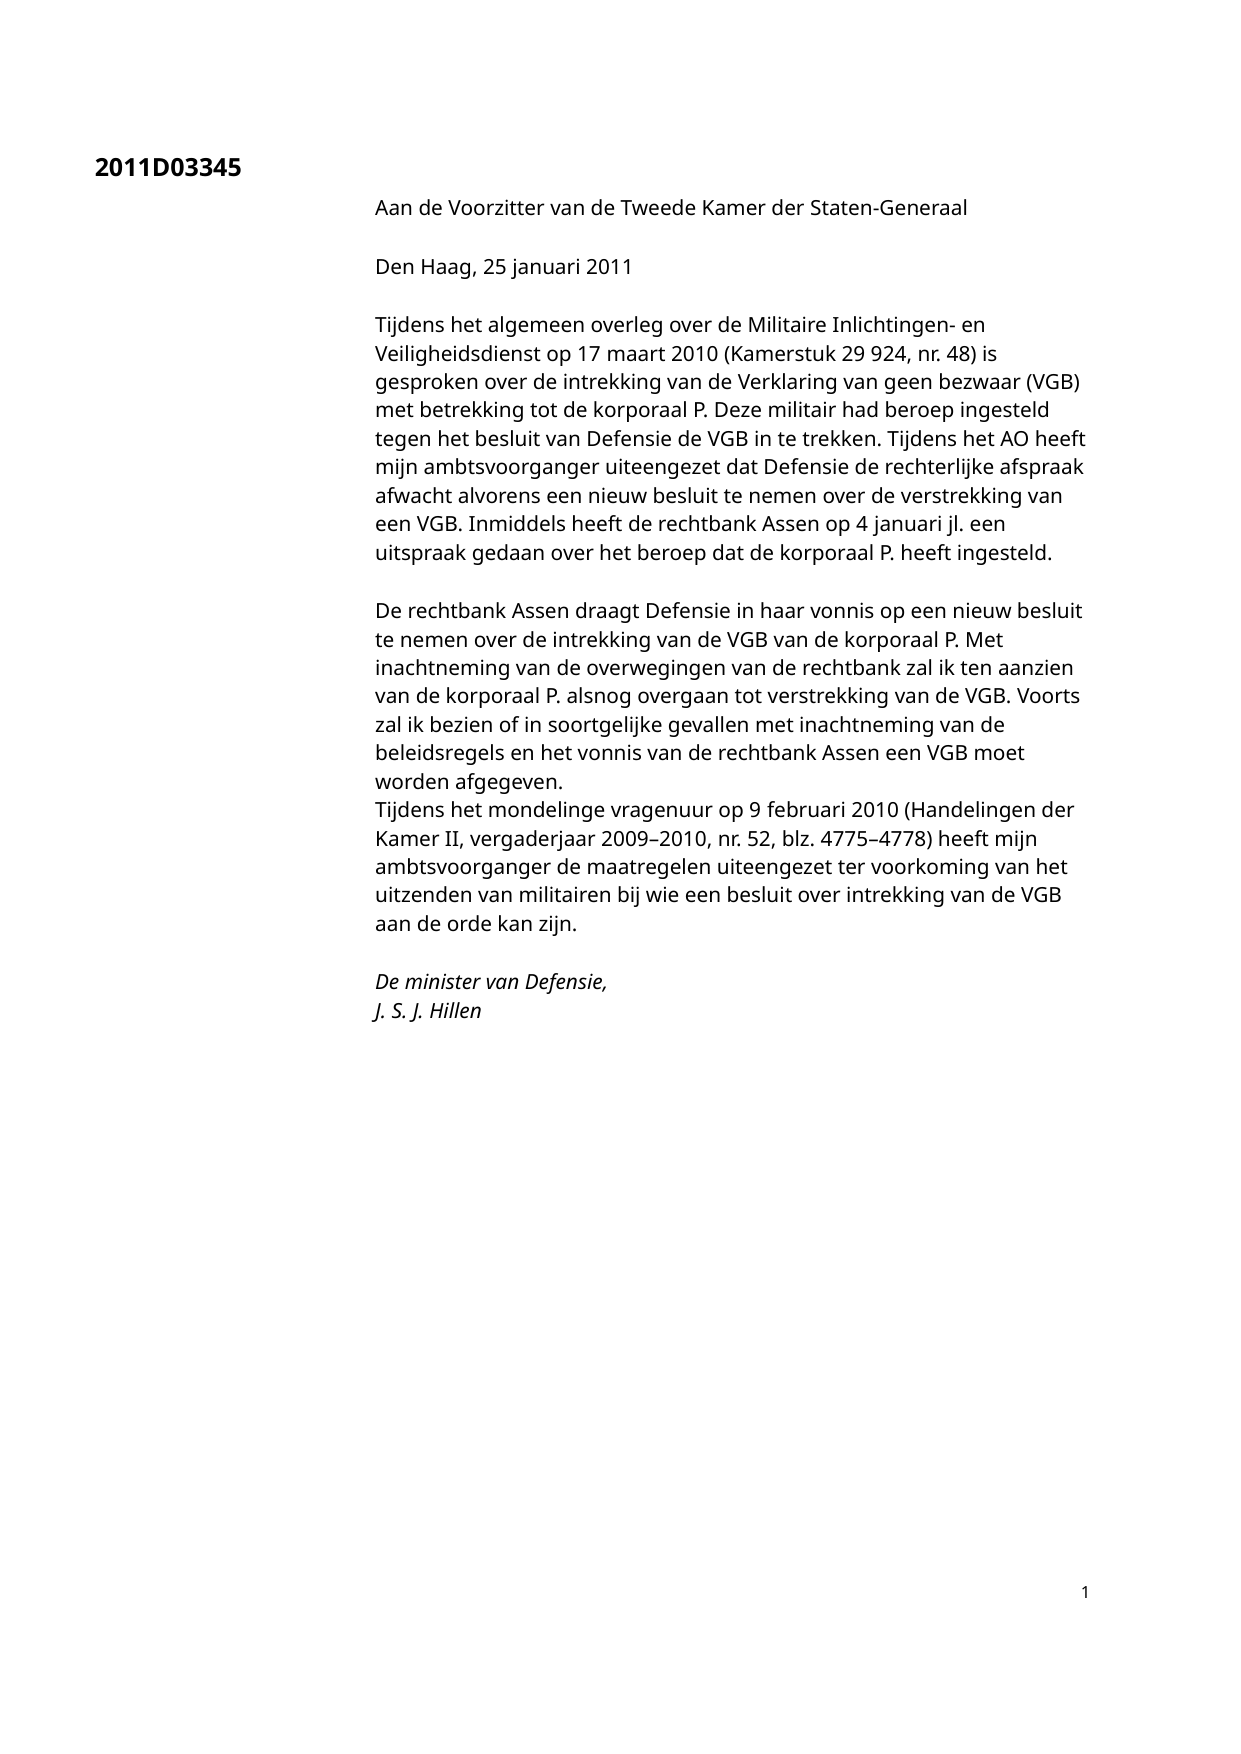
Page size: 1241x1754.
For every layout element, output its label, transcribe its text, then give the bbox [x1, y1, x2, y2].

text J. S. J. Hillen [375, 996, 1090, 1024]
text De minister van Defensie, [375, 967, 1090, 996]
text 2011D03345 [94, 150, 328, 184]
text Tijdens het mondelinge vragenuur op 9 februari 2010 (Handelingen der Kamer II, vergaderjaar 2009–2010, nr. 52, blz. 4775–4778) heeft mijn ambtsvoorganger de maatregelen uiteengezet ter voorkoming van het uitzenden van militairen bij wie een besluit over intrekking van de VGB aan de orde kan zijn. [375, 795, 1090, 937]
text Tijdens het algemeen overleg over de Militaire Inlichtingen- en Veiligheidsdienst op 17 maart 2010 (Kamerstuk 29 924, nr. 48) is gesproken over de intrekking van de Verklaring van geen bezwaar (VGB) met betrekking tot de korporaal P. Deze militair had beroep ingesteld tegen het besluit van Defensie de VGB in te trekken. Tijdens het AO heeft mijn ambtsvoorganger uiteengezet dat Defensie de rechterlijke afspraak afwacht alvorens een nieuw besluit te nemen over de verstrekking van een VGB. Inmiddels heeft de rechtbank Assen op 4 januari jl. een uitspraak gedaan over het beroep dat de korporaal P. heeft ingesteld. [375, 310, 1090, 566]
text Aan de Voorzitter van de Tweede Kamer der Staten-Generaal [375, 193, 1090, 222]
text Den Haag, 25 januari 2011 [375, 252, 1090, 280]
text De rechtbank Assen draagt Defensie in haar vonnis op een nieuw besluit te nemen over de intrekking van de VGB van de korporaal P. Met inachtneming van de overwegingen van de rechtbank zal ik ten aanzien van de korporaal P. alsnog overgaan tot verstrekking van de VGB. Voorts zal ik bezien of in soortgelijke gevallen met inachtneming van de beleidsregels en het vonnis van de rechtbank Assen een VGB moet worden afgegeven. [375, 596, 1090, 795]
